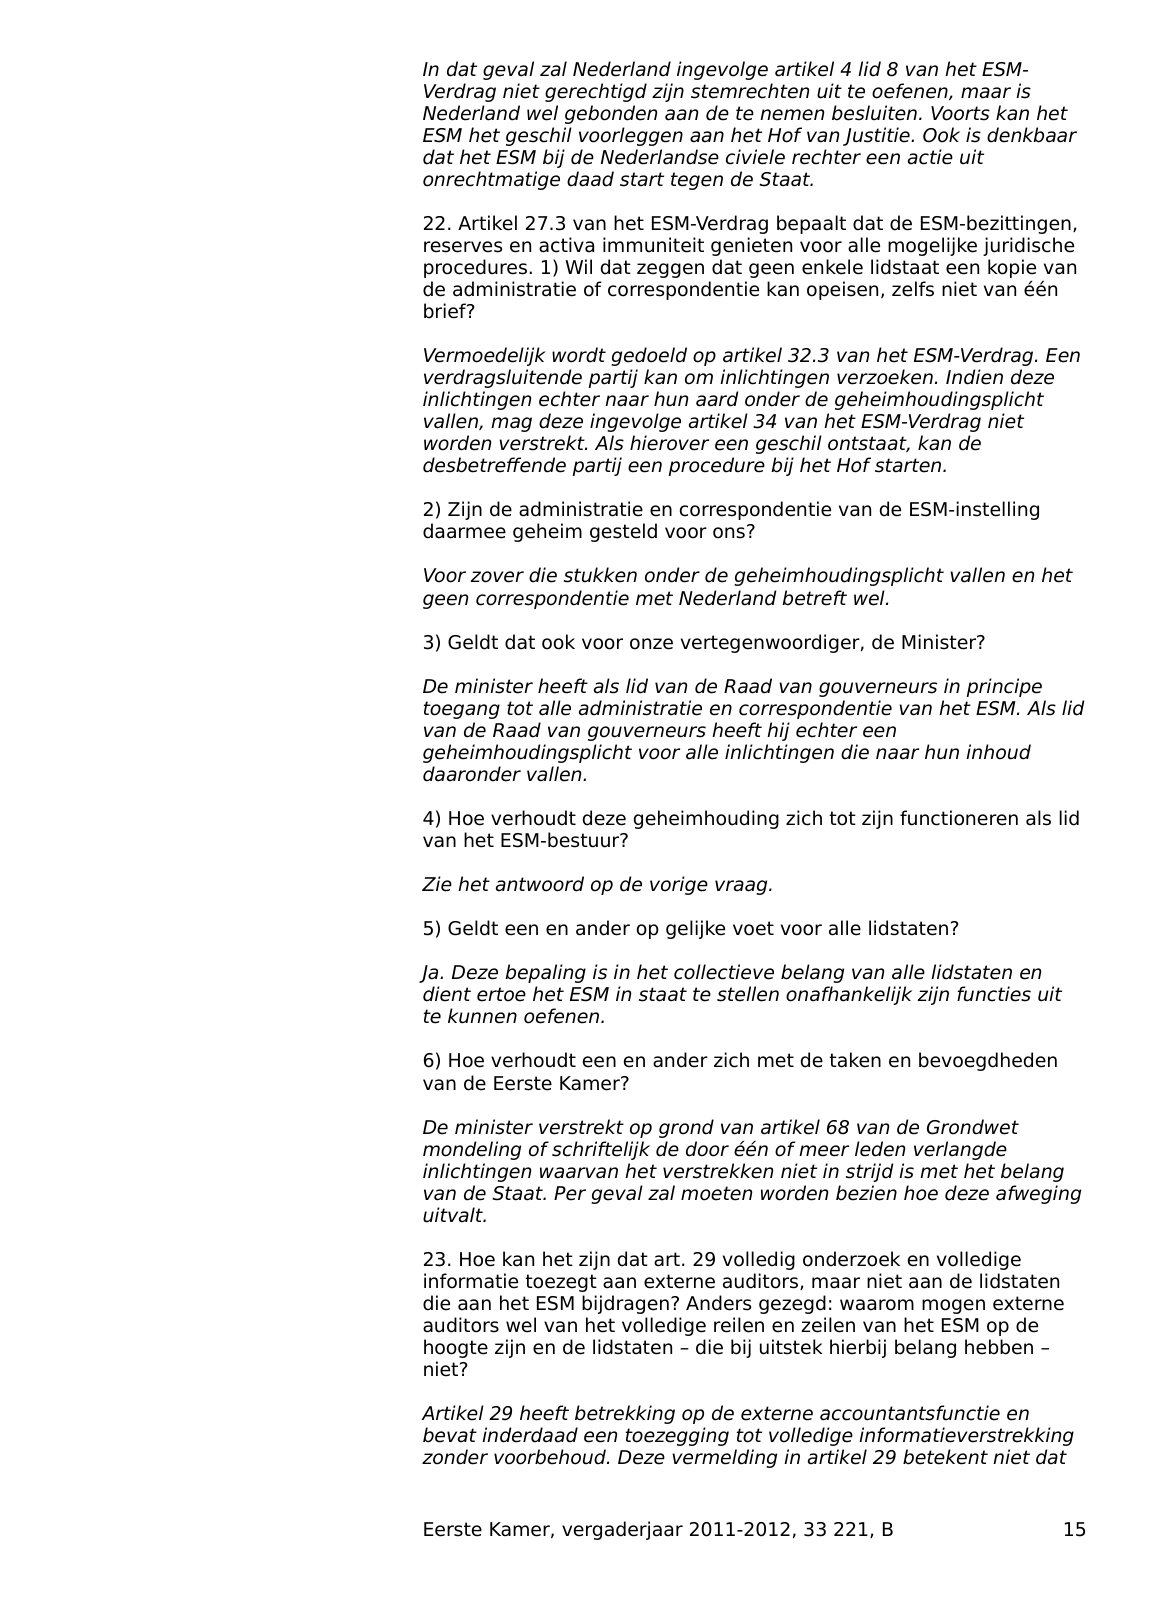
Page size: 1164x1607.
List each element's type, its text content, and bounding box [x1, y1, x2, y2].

text 23. Hoe kan het zijn dat art. 29 volledig onderzoek en volledige informatie toezegt aan externe auditors, maar niet aan de lidstaten die aan het ESM bijdragen? Anders gezegd: waarom mogen externe auditors wel van het volledige reilen en zeilen van het ESM op de hoogte zijn en de lidstaten – die bij uitstek hierbij belang hebben – niet? [422, 1249, 1087, 1381]
text 3) Geldt dat ook voor onze vertegenwoordiger, de Minister? [422, 632, 1087, 653]
text Vermoedelijk wordt gedoeld op artikel 32.3 van het ESM-Verdrag. Een verdragsluitende partij kan om inlichtingen verzoeken. Indien deze inlichtingen echter naar hun aard onder de geheimhoudingsplicht vallen, mag deze ingevolge artikel 34 van het ESM-Verdrag niet worden verstrekt. Als hierover een geschil ontstaat, kan de desbetreffende partij een procedure bij het Hof starten. [422, 345, 1087, 477]
text Zie het antwoord op de vorige vraag. [422, 874, 1087, 896]
text In dat geval zal Nederland ingevolge artikel 4 lid 8 van het ESM-Verdrag niet gerechtigd zijn stemrechten uit te oefenen, maar is Nederland wel gebonden aan de te nemen besluiten. Voorts kan het ESM het geschil voorleggen aan het Hof van Justitie. Ook is denkbaar dat het ESM bij de Nederlandse civiele rechter een actie uit onrechtmatige daad start tegen de Staat. [422, 59, 1087, 191]
text Artikel 29 heeft betrekking op de externe accountantsfunctie en bevat inderdaad een toezegging tot volledige informatieverstrekking zonder voorbehoud. Deze vermelding in artikel 29 betekent niet dat [422, 1403, 1087, 1469]
text De minister heeft als lid van de Raad van gouverneurs in principe toegang tot alle administratie en correspondentie van het ESM. Als lid van de Raad van gouverneurs heeft hij echter een geheimhoudingsplicht voor alle inlichtingen die naar hun inhoud daaronder vallen. [422, 676, 1087, 786]
text 22. Artikel 27.3 van het ESM-Verdrag bepaalt dat de ESM-bezittingen, reserves en activa immuniteit genieten voor alle mogelijke juridische procedures. 1) Wil dat zeggen dat geen enkele lidstaat een kopie van de administratie of correspondentie kan opeisen, zelfs niet van één brief? [422, 213, 1087, 323]
text De minister verstrekt op grond van artikel 68 van de Grondwet mondeling of schriftelijk de door één of meer leden verlangde inlichtingen waarvan het verstrekken niet in strijd is met het belang van de Staat. Per geval zal moeten worden bezien hoe deze afweging uitvalt. [422, 1117, 1087, 1226]
text Ja. Deze bepaling is in het collectieve belang van alle lidstaten en dient ertoe het ESM in staat te stellen onafhankelijk zijn functies uit te kunnen oefenen. [422, 962, 1087, 1028]
text 6) Hoe verhoudt een en ander zich met de taken en bevoegdheden van de Eerste Kamer? [422, 1050, 1087, 1094]
text 5) Geldt een en ander op gelijke voet voor alle lidstaten? [422, 918, 1087, 940]
text Voor zover die stukken onder de geheimhoudingsplicht vallen en het geen correspondentie met Nederland betreft wel. [422, 565, 1087, 609]
text 2) Zijn de administratie en correspondentie van de ESM-instelling daarmee geheim gesteld voor ons? [422, 499, 1087, 543]
text 4) Hoe verhoudt deze geheimhouding zich tot zijn functioneren als lid van het ESM-bestuur? [422, 808, 1087, 852]
